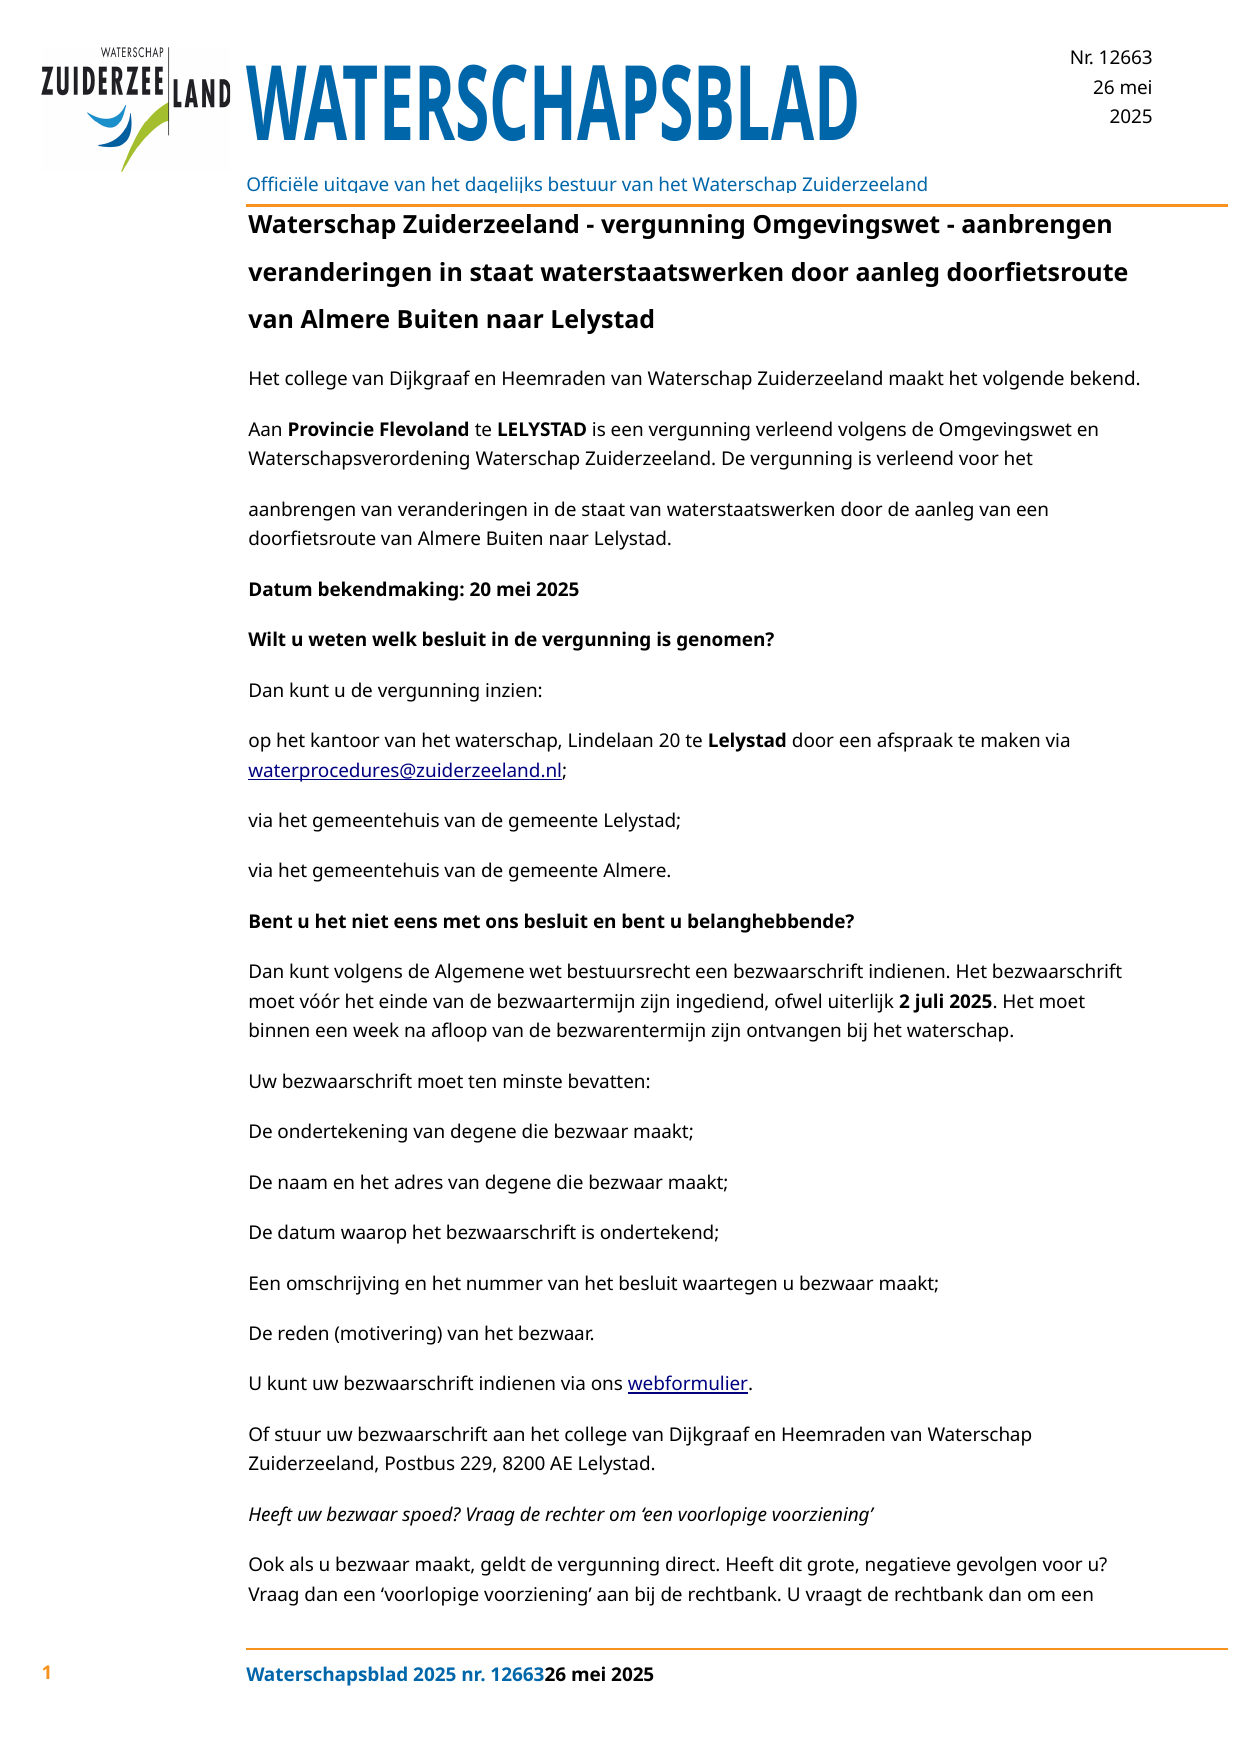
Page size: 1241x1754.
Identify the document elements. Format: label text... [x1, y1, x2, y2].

text Het college van Dijkgraaf en Heemraden van Waterschap Zuiderzeeland maakt het volgende bekend. [248, 366, 1152, 391]
text U kunt uw bezwaarschrift indienen via ons webformulier. [248, 1371, 1152, 1396]
text Dan kunt u de vergunning inzien: [248, 677, 1152, 702]
text op het kantoor van het waterschap, Lindelaan 20 te Lelystad door een afspraak te maken via waterprocedures@zuiderzeeland.nl; [248, 727, 1152, 782]
text Aan Provincie Flevoland te LELYSTAD is een vergunning verleend volgens de Omgevingswet en Waterschapsverordening Waterschap Zuiderzeeland. De vergunning is verleend voor het [248, 416, 1152, 471]
text via het gemeentehuis van de gemeente Almere. [248, 858, 1152, 883]
text Waterschap Zuiderzeeland - vergunning Omgevingswet - aanbrengen veranderingen in staat waterstaatswerken door aanleg doorfietsroute van Almere Buiten naar Lelystad [248, 207, 1152, 336]
text De datum waarop het bezwaarschrift is ondertekend; [248, 1219, 1152, 1245]
picture [41, 47, 231, 172]
text De ondertekening van degene die bezwaar maakt; [248, 1118, 1152, 1144]
text Een omschrijving en het nummer van het besluit waartegen u bezwaar maakt; [248, 1270, 1152, 1295]
text Ook als u bezwaar maakt, geldt de vergunning direct. Heeft dit grote, negatieve gevolgen voor u? Vraag dan een ‘voorlopige voorziening’ aan bij de rechtbank. U vraagt de rechtbank dan om een [248, 1551, 1152, 1607]
text aanbrengen van veranderingen in de staat van waterstaatswerken door de aanleg van een doorfietsroute van Almere Buiten naar Lelystad. [248, 496, 1152, 551]
text De reden (motivering) van het bezwaar. [248, 1320, 1152, 1346]
text Bent u het niet eens met ons besluit en bent u belanghebbende? [248, 908, 1152, 934]
text De naam en het adres van degene die bezwaar maakt; [248, 1169, 1152, 1194]
text Of stuur uw bezwaarschrift aan het college van Dijkgraaf en Heemraden van Waterschap Zuiderzeeland, Postbus 229, 8200 AE Lelystad. [248, 1421, 1152, 1476]
text Wilt u weten welk besluit in de vergunning is genomen? [248, 626, 1152, 652]
text Dan kunt volgens de Algemene wet bestuursrecht een bezwaarschrift indienen. Het bezwaarschrift moet vóór het einde van de bezwaartermijn zijn ingediend, ofwel uiterlijk 2 juli 2025. Het moet binnen een week na afloop van de bezwarentermijn zijn ontvangen bij het waterschap. [248, 958, 1152, 1043]
text Uw bezwaarschrift moet ten minste bevatten: [248, 1068, 1152, 1094]
text Heeft uw bezwaar spoed? Vraag de rechter om ‘een voorlopige voorziening’ [248, 1501, 1152, 1527]
text Datum bekendmaking: 20 mei 2025 [248, 576, 1152, 602]
text via het gemeentehuis van de gemeente Lelystad; [248, 807, 1152, 833]
